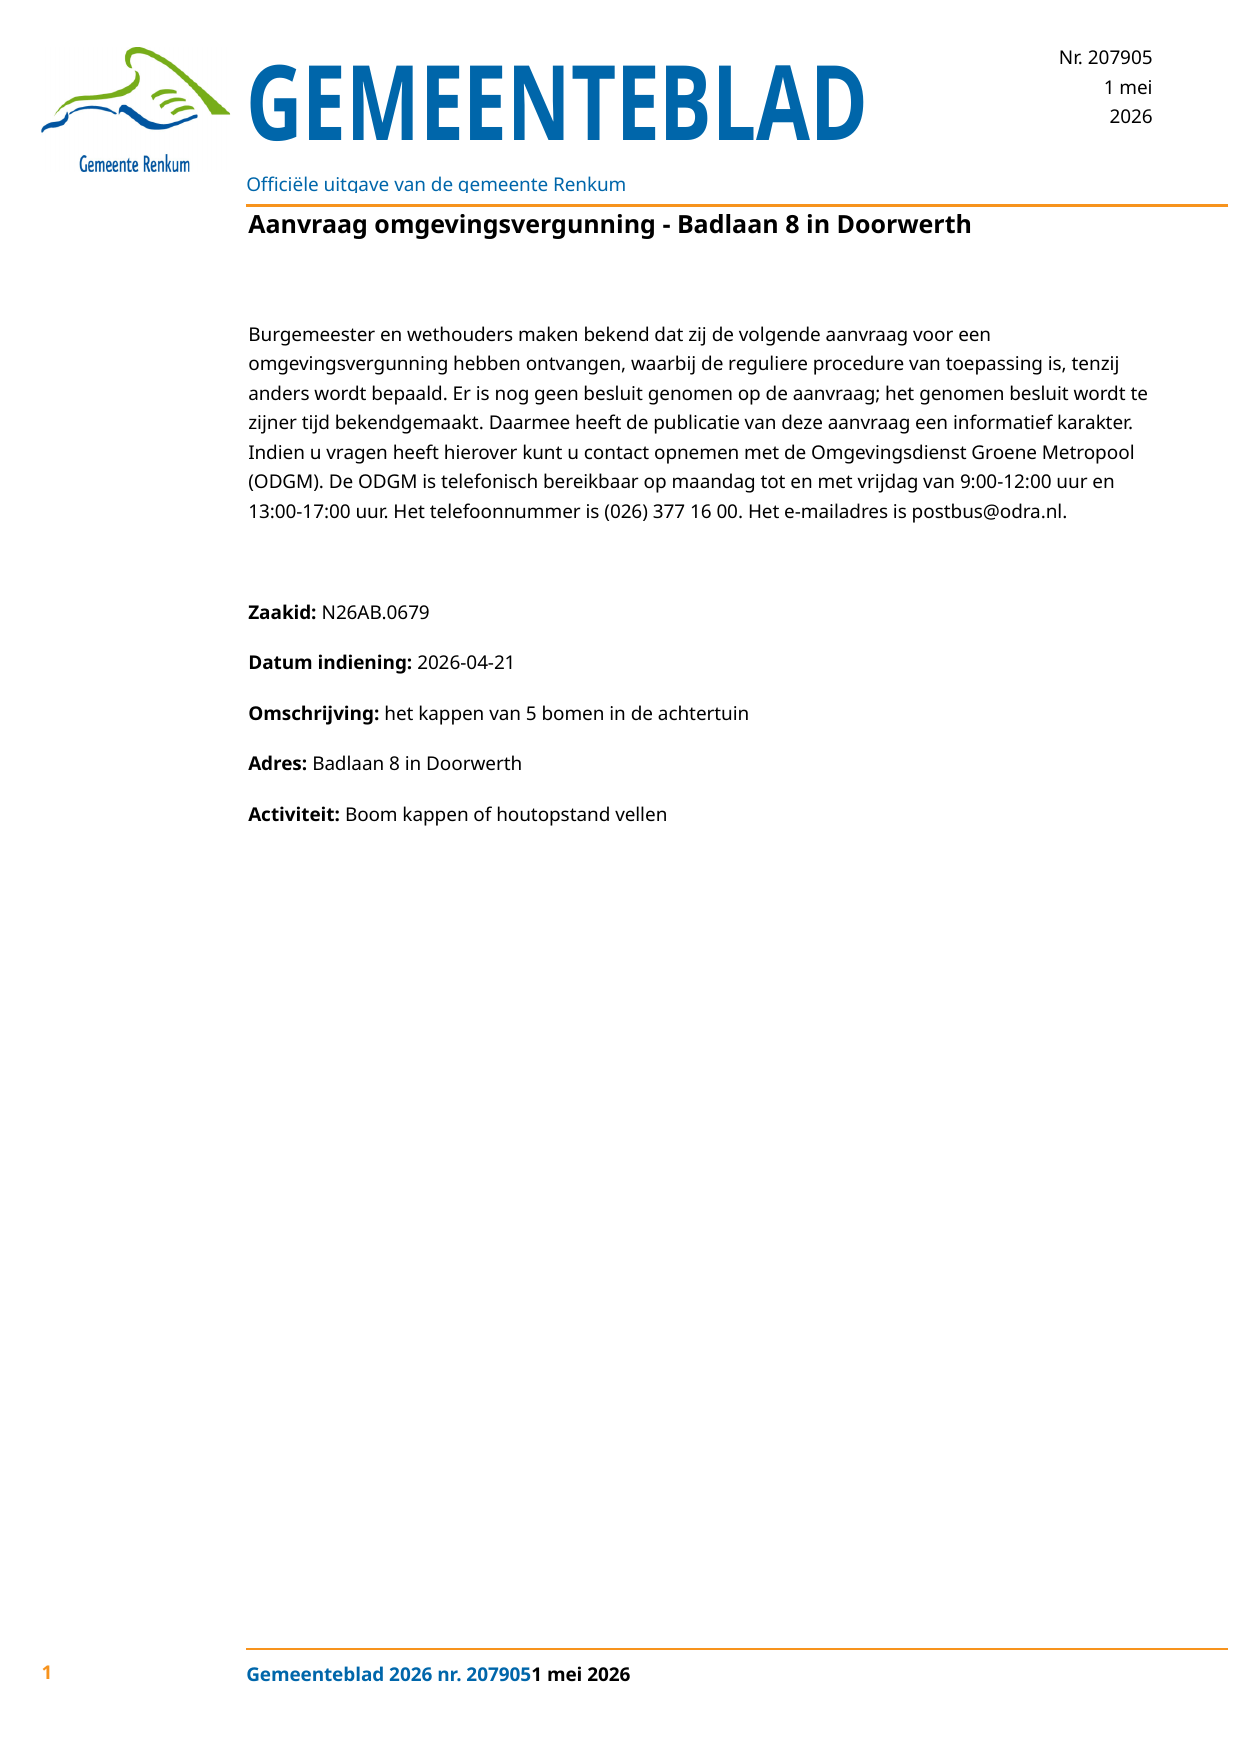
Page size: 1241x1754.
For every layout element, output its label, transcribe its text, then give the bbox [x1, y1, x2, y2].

text Datum indiening: 2026-04-21 [248, 649, 1152, 675]
text Activiteit: Boom kappen of houtopstand vellen [248, 801, 1152, 826]
text Omschrijving: het kappen van 5 bomen in de achtertuin [248, 700, 1152, 726]
text Zaakid: N26AB.0679 [248, 599, 1152, 625]
text Burgemeester en wethouders maken bekend dat zij de volgende aanvraag voor een omgevingsvergunning hebben ontvangen, waarbij de reguliere procedure van toepassing is, tenzij anders wordt bepaald. Er is nog geen besluit genomen op de aanvraag; het genomen besluit wordt te zijner tijd bekendgemaakt. Daarmee heeft de publicatie van deze aanvraag een informatief karakter. Indien u vragen heeft hierover kunt u contact opnemen met de Omgevingsdienst Groene Metropool (ODGM). De ODGM is telefonisch bereikbaar op maandag tot en met vrijdag van 9:00-12:00 uur en 13:00-17:00 uur. Het telefoonnummer is (026) 377 16 00. Het e-mailadres is postbus@odra.nl. [248, 321, 1152, 524]
text Adres: Badlaan 8 in Doorwerth [248, 750, 1152, 776]
picture [41, 47, 231, 172]
text Aanvraag omgevingsvergunning - Badlaan 8 in Doorwerth [248, 207, 1152, 241]
